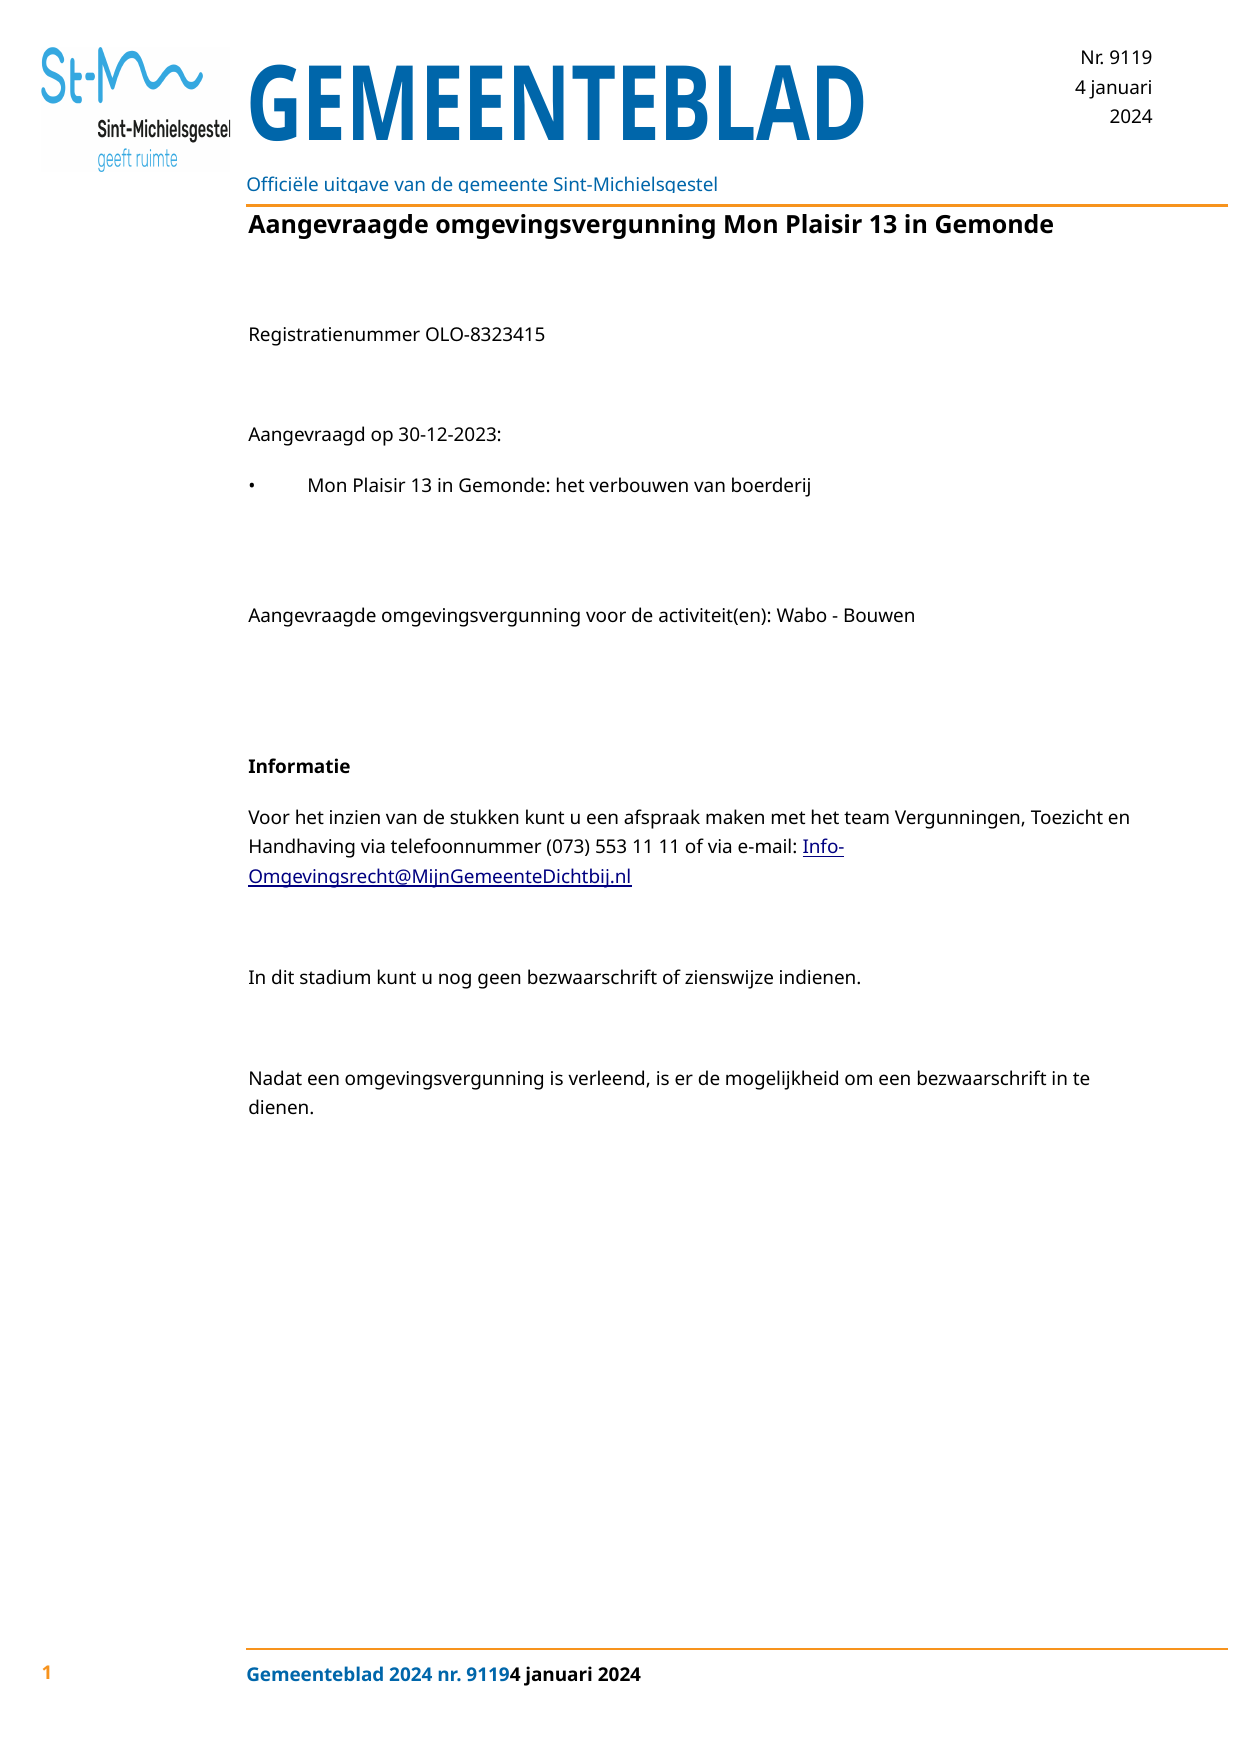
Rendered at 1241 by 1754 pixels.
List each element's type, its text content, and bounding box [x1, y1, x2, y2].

text Voor het inzien van de stukken kunt u een afspraak maken met het team Vergunningen, Toezicht en Handhaving via telefoonnummer (073) 553 11 11 of via e-mail: Info-Omgevingsrecht@MijnGemeenteDichtbij.nl [248, 804, 1152, 889]
text Informatie [248, 754, 1152, 779]
text Nadat een omgevingsvergunning is verleend, is er de mogelijkheid om een bezwaarschrift in te dienen. [248, 1065, 1152, 1120]
text In dit stadium kunt u nog geen bezwaarschrift of zienswijze indienen. [248, 964, 1152, 990]
list Mon Plaisir 13 in Gemonde: het verbouwen van boerderij [248, 472, 1152, 498]
text Aangevraagde omgevingsvergunning Mon Plaisir 13 in Gemonde [248, 207, 1152, 241]
text Aangevraagde omgevingsvergunning voor de activiteit(en): Wabo - Bouwen [248, 602, 1152, 628]
text Registratienummer OLO-8323415 [248, 321, 1152, 346]
picture [41, 47, 231, 172]
text Aangevraagd op 30-12-2023: [248, 422, 1152, 447]
